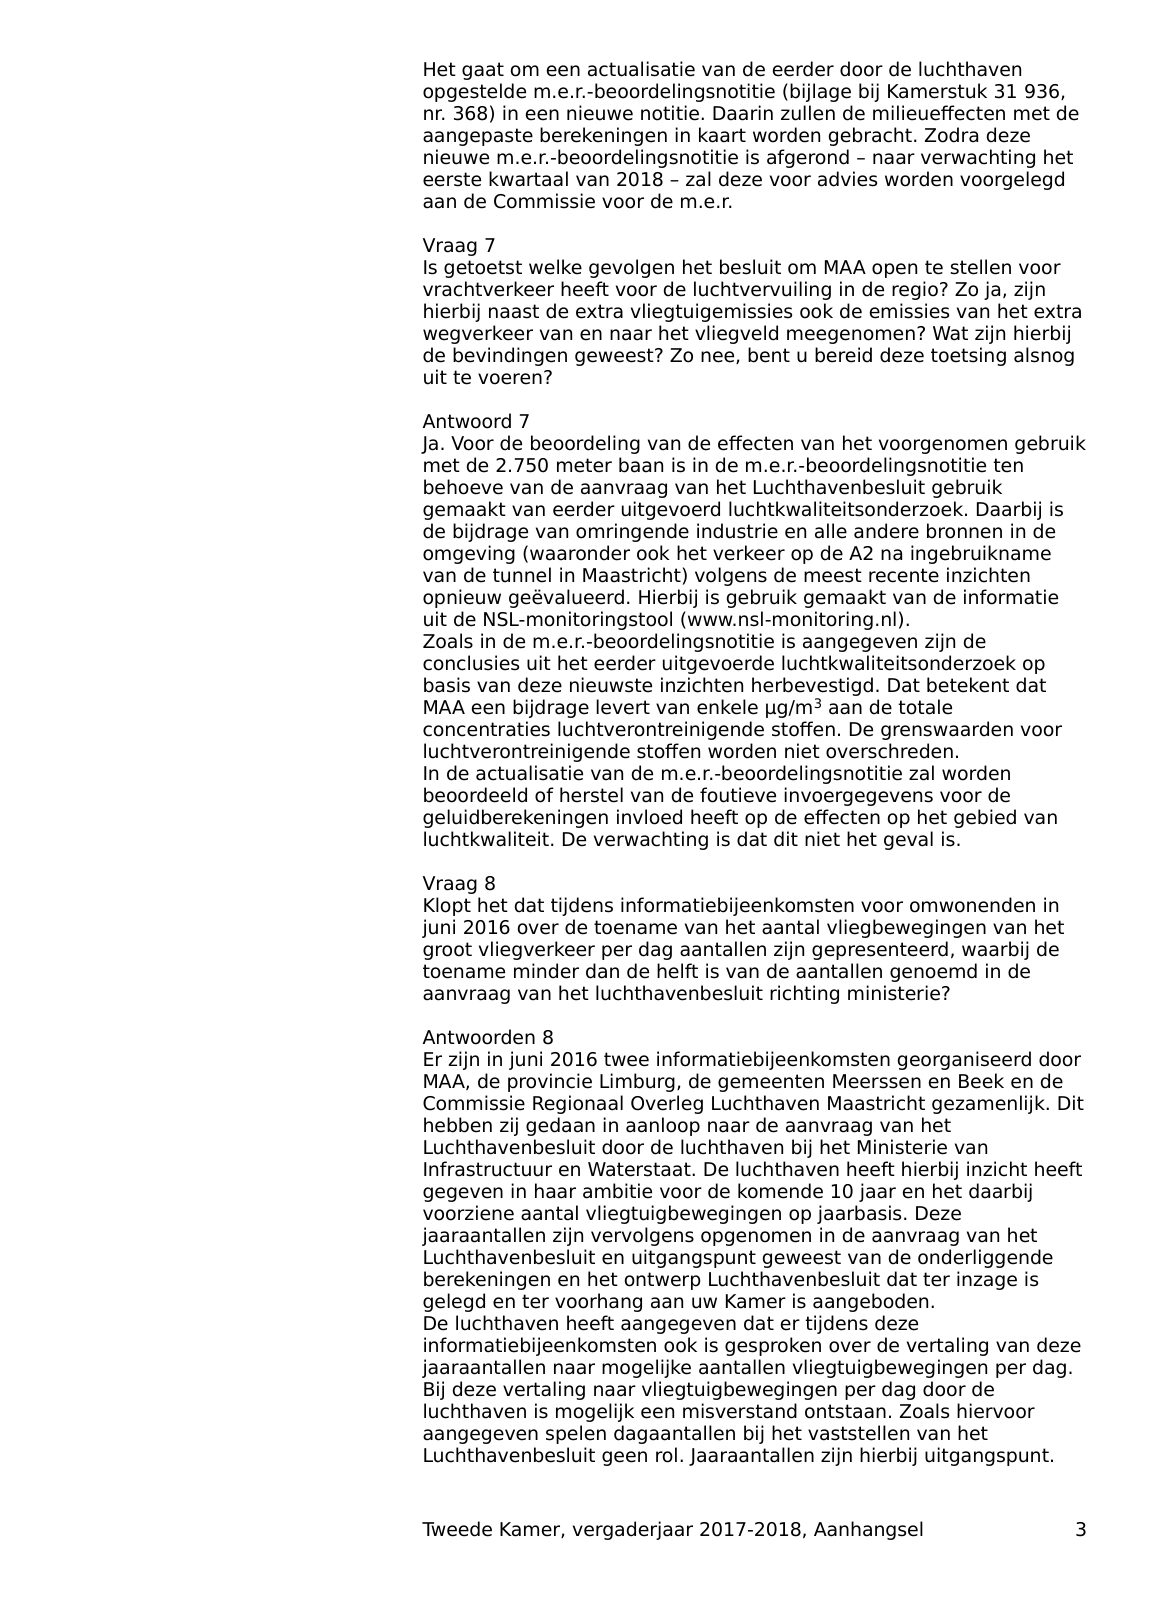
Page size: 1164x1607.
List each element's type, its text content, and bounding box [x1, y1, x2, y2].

text Vraag 8 [422, 873, 1087, 895]
text Is getoetst welke gevolgen het besluit om MAA open te stellen voor vrachtverkeer heeft voor de luchtvervuiling in de regio? Zo ja, zijn hierbij naast de extra vliegtuigemissies ook de emissies van het extra wegverkeer van en naar het vliegveld meegenomen? Wat zijn hierbij de bevindingen geweest? Zo nee, bent u bereid deze toetsing alsnog uit te voeren? [422, 257, 1087, 389]
text Antwoord 7 [422, 411, 1087, 433]
text De luchthaven heeft aangegeven dat er tijdens deze informatiebijeenkomsten ook is gesproken over de vertaling van deze jaaraantallen naar mogelijke aantallen vliegtuigbewegingen per dag. Bij deze vertaling naar vliegtuigbewegingen per dag door de luchthaven is mogelijk een misverstand ontstaan. Zoals hiervoor aangegeven spelen dagaantallen bij het vaststellen van het Luchthavenbesluit geen rol. Jaaraantallen zijn hierbij uitgangspunt. [422, 1313, 1087, 1467]
text Ja. Voor de beoordeling van de effecten van het voorgenomen gebruik met de 2.750 meter baan is in de m.e.r.-beoordelingsnotitie ten behoeve van de aanvraag van het Luchthavenbesluit gebruik gemaakt van eerder uitgevoerd luchtkwaliteitsonderzoek. Daarbij is de bijdrage van omringende industrie en alle andere bronnen in de omgeving (waaronder ook het verkeer op de A2 na ingebruikname van de tunnel in Maastricht) volgens de meest recente inzichten opnieuw geëvalueerd. Hierbij is gebruik gemaakt van de informatie uit de NSL-monitoringstool (www.nsl-monitoring.nl). [422, 433, 1087, 631]
text Antwoorden 8 [422, 1027, 1087, 1049]
text Klopt het dat tijdens informatiebijeenkomsten voor omwonenden in juni 2016 over de toename van het aantal vliegbewegingen van het groot vliegverkeer per dag aantallen zijn gepresenteerd, waarbij de toename minder dan de helft is van de aantallen genoemd in de aanvraag van het luchthavenbesluit richting ministerie? [422, 895, 1087, 1005]
text Zoals in de m.e.r.-beoordelingsnotitie is aangegeven zijn de conclusies uit het eerder uitgevoerde luchtkwaliteitsonderzoek op basis van deze nieuwste inzichten herbevestigd. Dat betekent dat MAA een bijdrage levert van enkele μg/m3 aan de totale concentraties luchtverontreinigende stoffen. De grenswaarden voor luchtverontreinigende stoffen worden niet overschreden. [422, 631, 1087, 763]
text Er zijn in juni 2016 twee informatiebijeenkomsten georganiseerd door MAA, de provincie Limburg, de gemeenten Meerssen en Beek en de Commissie Regionaal Overleg Luchthaven Maastricht gezamenlijk. Dit hebben zij gedaan in aanloop naar de aanvraag van het Luchthavenbesluit door de luchthaven bij het Ministerie van Infrastructuur en Waterstaat. De luchthaven heeft hierbij inzicht heeft gegeven in haar ambitie voor de komende 10 jaar en het daarbij voorziene aantal vliegtuigbewegingen op jaarbasis. Deze jaaraantallen zijn vervolgens opgenomen in de aanvraag van het Luchthavenbesluit en uitgangspunt geweest van de onderliggende berekeningen en het ontwerp Luchthavenbesluit dat ter inzage is gelegd en ter voorhang aan uw Kamer is aangeboden. [422, 1049, 1087, 1313]
text Vraag 7 [422, 235, 1087, 257]
text In de actualisatie van de m.e.r.-beoordelingsnotitie zal worden beoordeeld of herstel van de foutieve invoergegevens voor de geluidberekeningen invloed heeft op de effecten op het gebied van luchtkwaliteit. De verwachting is dat dit niet het geval is. [422, 763, 1087, 851]
text Het gaat om een actualisatie van de eerder door de luchthaven opgestelde m.e.r.-beoordelingsnotitie (bijlage bij Kamerstuk 31 936, nr. 368) in een nieuwe notitie. Daarin zullen de milieueffecten met de aangepaste berekeningen in kaart worden gebracht. Zodra deze nieuwe m.e.r.-beoordelingsnotitie is afgerond – naar verwachting het eerste kwartaal van 2018 – zal deze voor advies worden voorgelegd aan de Commissie voor de m.e.r. [422, 59, 1087, 213]
